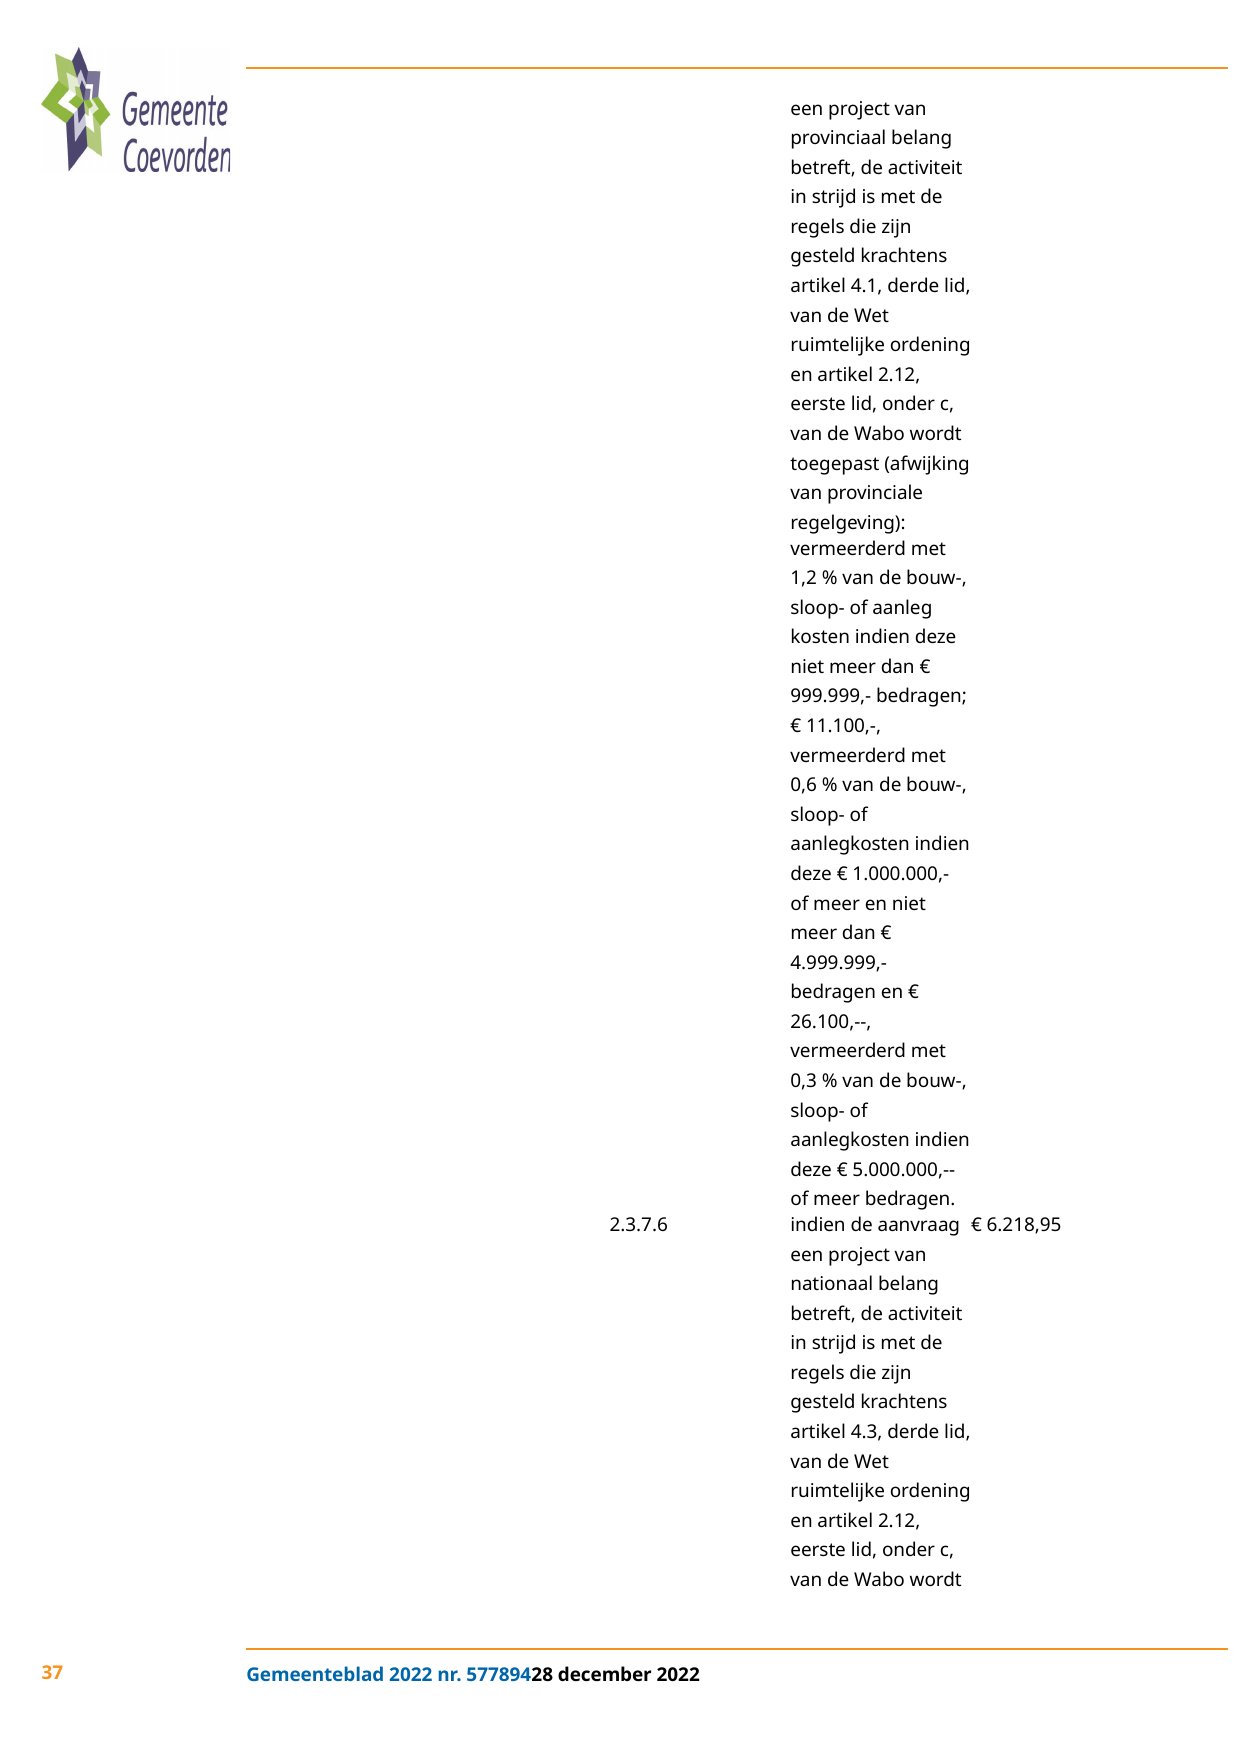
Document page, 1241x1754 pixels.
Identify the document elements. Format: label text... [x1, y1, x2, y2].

table_cell [971, 95, 1152, 535]
table_cell vermeerderd met 1,2 % van de bouw-, sloop- of aanleg kosten indien deze niet meer dan € 999.999,- bedragen; € 11.100,-, vermeerderd met 0,6 % van de bouw-, sloop- of aanlegkosten indien deze € 1.000.000,- of meer en niet meer dan € 4.999.999,- bedragen en € 26.100,--, vermeerderd met 0,3 % van de bouw-, sloop- of aanlegkosten indien deze € 5.000.000,-- of meer bedragen. [790, 535, 971, 1211]
table_cell [609, 535, 790, 1211]
table_cell [609, 95, 790, 535]
table_cell [248, 535, 429, 1211]
table_cell € 6.218,95 [971, 1211, 1152, 1592]
table_cell een project van provinciaal belang betreft, de activiteit in strijd is met de regels die zijn gesteld krachtens artikel 4.1, derde lid, van de Wet ruimtelijke ordening en artikel 2.12, eerste lid, onder c, van de Wabo wordt toegepast (afwijking van provinciale regelgeving): [790, 95, 971, 535]
table_cell indien de aanvraag een project van nationaal belang betreft, de activiteit in strijd is met de regels die zijn gesteld krachtens artikel 4.3, derde lid, van de Wet ruimtelijke ordening en artikel 2.12, eerste lid, onder c, van de Wabo wordt [790, 1211, 971, 1592]
table_cell [248, 95, 429, 535]
table_cell [429, 535, 609, 1211]
table_cell [429, 95, 609, 535]
table_cell [429, 1211, 609, 1592]
table_cell [248, 1211, 429, 1592]
table_cell 2.3.7.6 [609, 1211, 790, 1592]
picture [41, 47, 231, 172]
table_cell [971, 535, 1152, 1211]
